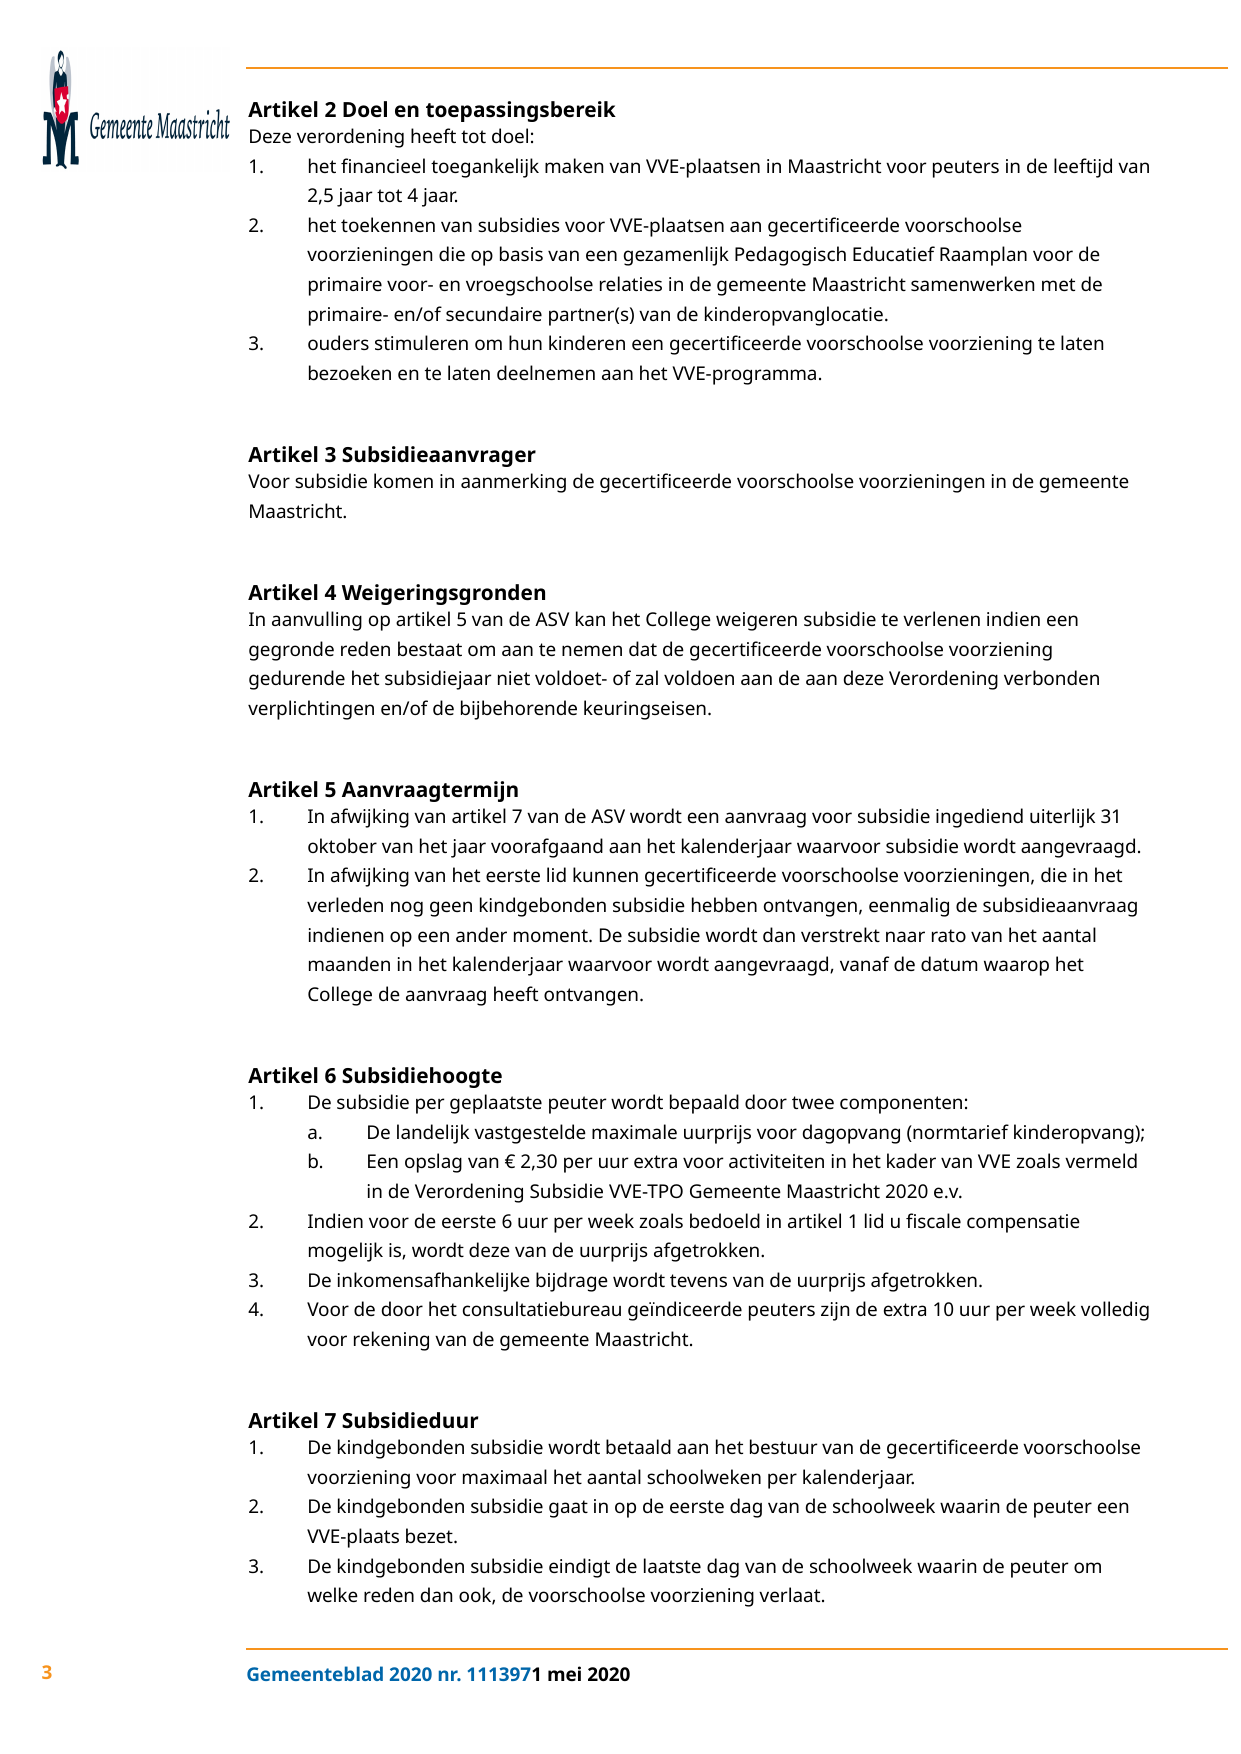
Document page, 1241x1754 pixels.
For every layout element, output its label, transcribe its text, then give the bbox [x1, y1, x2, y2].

text Voor subsidie komen in aanmerking de gecertificeerde voorschoolse voorzieningen in de gemeente Maastricht. [248, 468, 1152, 524]
text In aanvulling op artikel 5 van de ASV kan het College weigeren subsidie te verlenen indien een gegronde reden bestaat om aan te nemen dat de gecertificeerde voorschoolse voorziening gedurende het subsidiejaar niet voldoet- of zal voldoen aan de aan deze Verordening verbonden verplichtingen en/of de bijbehorende keuringseisen. [248, 606, 1152, 721]
list het toekennen van subsidies voor VVE-plaatsen aan gecertificeerde voorschoolse voorzieningen die op basis van een gezamenlijk Pedagogisch Educatief Raamplan voor de primaire voor- en vroegschoolse relaties in de gemeente Maastricht samenwerken met de primaire- en/of secundaire partner(s) van de kinderopvanglocatie. [248, 212, 1152, 326]
list De subsidie per geplaatste peuter wordt bepaald door twee componenten: [248, 1089, 1152, 1115]
picture [41, 47, 231, 172]
text Artikel 5 Aanvraagtermijn [248, 775, 1152, 803]
list De landelijk vastgestelde maximale uurprijs voor dagopvang (normtarief kinderopvang); [307, 1119, 1152, 1145]
list Voor de door het consultatiebureau geïndiceerde peuters zijn de extra 10 uur per week volledig voor rekening van de gemeente Maastricht. [248, 1297, 1152, 1352]
text Artikel 4 Weigeringsgronden [248, 578, 1152, 606]
list Een opslag van € 2,30 per uur extra voor activiteiten in het kader van VVE zoals vermeld in de Verordening Subsidie VVE-TPO Gemeente Maastricht 2020 e.v. [307, 1149, 1152, 1204]
list In afwijking van het eerste lid kunnen gecertificeerde voorschoolse voorzieningen, die in het verleden nog geen kindgebonden subsidie hebben ontvangen, eenmalig de subsidieaanvraag indienen op een ander moment. De subsidie wordt dan verstrekt naar rato van het aantal maanden in het kalenderjaar waarvoor wordt aangevraagd, vanaf de datum waarop het College de aanvraag heeft ontvangen. [248, 863, 1152, 1007]
text Artikel 2 Doel en toepassingsbereik [248, 95, 1152, 123]
list De kindgebonden subsidie eindigt de laatste dag van de schoolweek waarin de peuter om welke reden dan ook, de voorschoolse voorziening verlaat. [248, 1553, 1152, 1608]
list het financieel toegankelijk maken van VVE-plaatsen in Maastricht voor peuters in de leeftijd van 2,5 jaar tot 4 jaar. [248, 153, 1152, 208]
list Indien voor de eerste 6 uur per week zoals bedoeld in artikel 1 lid u fiscale compensatie mogelijk is, wordt deze van de uurprijs afgetrokken. [248, 1208, 1152, 1263]
list ouders stimuleren om hun kinderen een gecertificeerde voorschoolse voorziening te laten bezoeken en te laten deelnemen aan het VVE-programma. [248, 330, 1152, 386]
text Deze verordening heeft tot doel: [248, 123, 1152, 149]
list In afwijking van artikel 7 van de ASV wordt een aanvraag voor subsidie ingediend uiterlijk 31 oktober van het jaar voorafgaand aan het kalenderjaar waarvoor subsidie wordt aangevraagd. [248, 803, 1152, 859]
text Artikel 7 Subsidieduur [248, 1406, 1152, 1434]
text Artikel 3 Subsidieaanvrager [248, 440, 1152, 468]
list De kindgebonden subsidie wordt betaald aan het bestuur van de gecertificeerde voorschoolse voorziening voor maximaal het aantal schoolweken per kalenderjaar. [248, 1434, 1152, 1490]
text Artikel 6 Subsidiehoogte [248, 1061, 1152, 1089]
list De kindgebonden subsidie gaat in op de eerste dag van de schoolweek waarin de peuter een VVE-plaats bezet. [248, 1494, 1152, 1549]
list De inkomensafhankelijke bijdrage wordt tevens van de uurprijs afgetrokken. [248, 1267, 1152, 1293]
